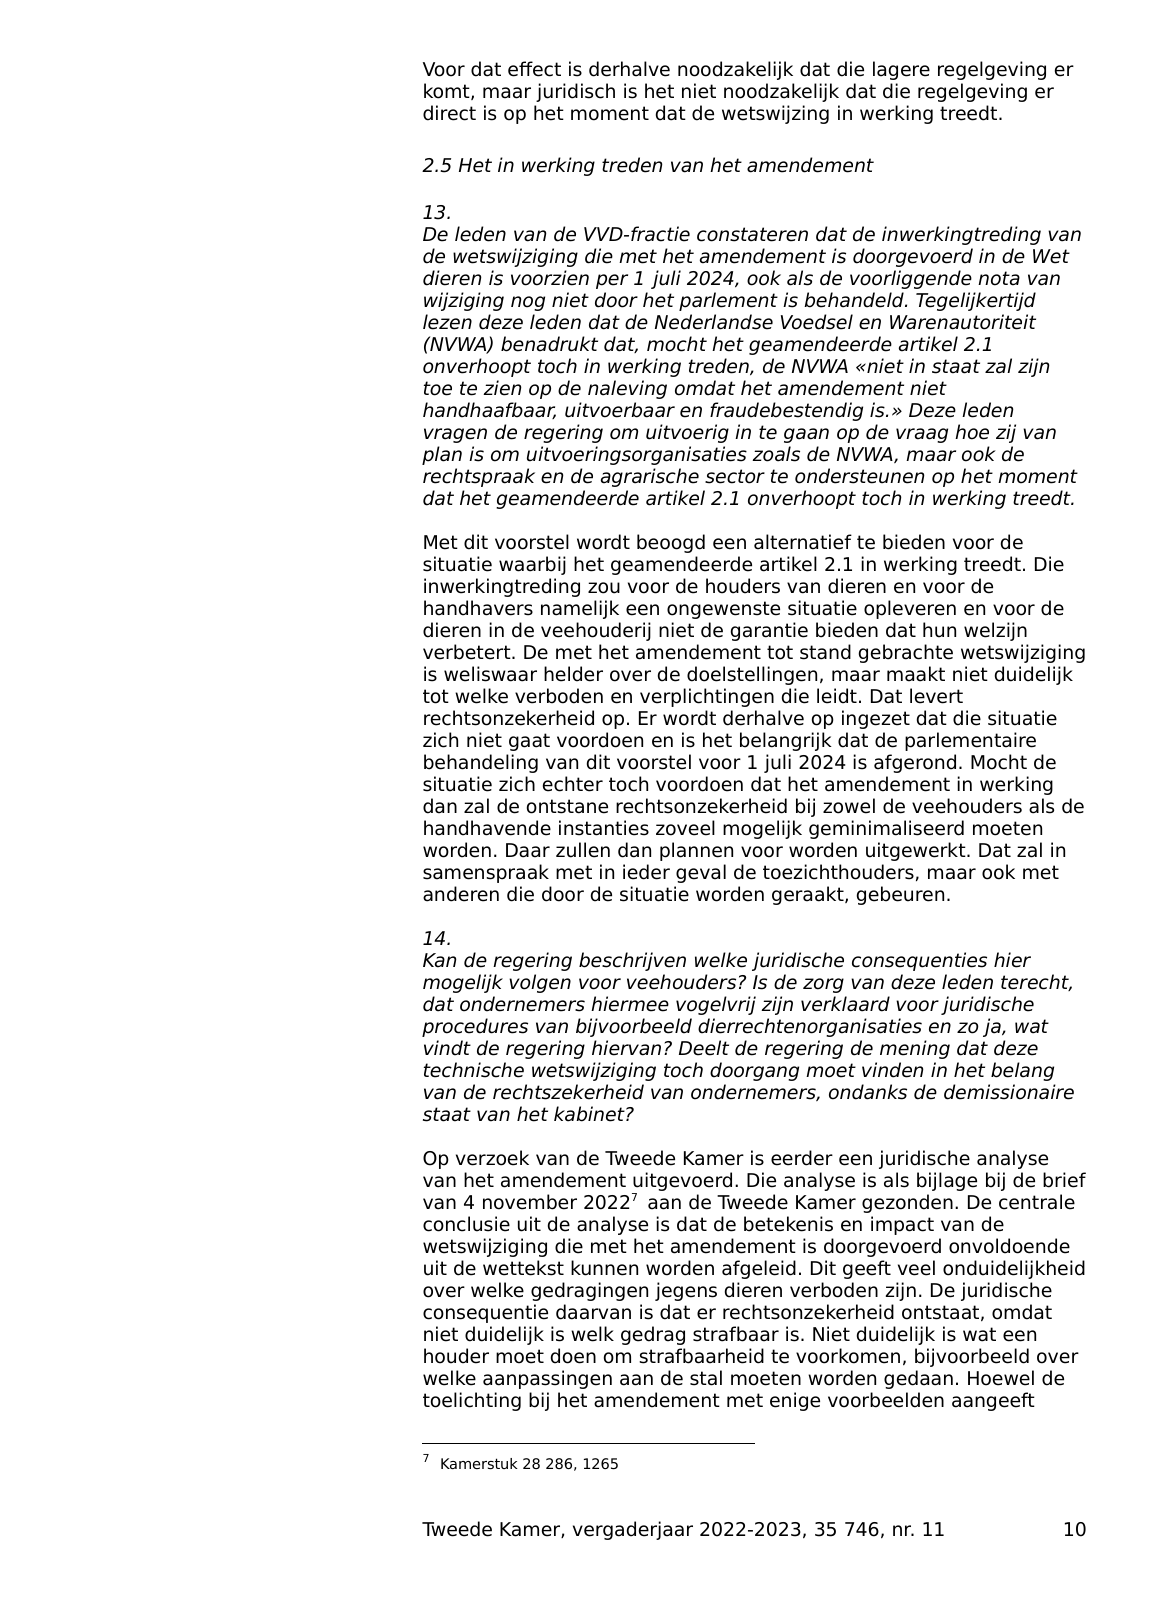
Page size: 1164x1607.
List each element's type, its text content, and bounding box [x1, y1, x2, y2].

text De leden van de VVD-fractie constateren dat de inwerkingtreding van de wetswijziging die met het amendement is doorgevoerd in de Wet dieren is voorzien per 1 juli 2024, ook als de voorliggende nota van wijziging nog niet door het parlement is behandeld. Tegelijkertijd lezen deze leden dat de Nederlandse Voedsel en Warenautoriteit (NVWA) benadrukt dat, mocht het geamendeerde artikel 2.1 onverhoopt toch in werking treden, de NVWA «niet in staat zal zijn toe te zien op de naleving omdat het amendement niet handhaafbaar, uitvoerbaar en fraudebestendig is.» Deze leden vragen de regering om uitvoerig in te gaan op de vraag hoe zij van plan is om uitvoeringsorganisaties zoals de NVWA, maar ook de rechtspraak en de agrarische sector te ondersteunen op het moment dat het geamendeerde artikel 2.1 onverhoopt toch in werking treedt. [422, 224, 1087, 510]
text Op verzoek van de Tweede Kamer is eerder een juridische analyse van het amendement uitgevoerd. Die analyse is als bijlage bij de brief van 4 november 2022 aan de Tweede Kamer gezonden. De centrale conclusie uit de analyse is dat de betekenis en impact van de wetswijziging die met het amendement is doorgevoerd onvoldoende uit de wettekst kunnen worden afgeleid. Dit geeft veel onduidelijkheid over welke gedragingen jegens dieren verboden zijn. De juridische consequentie daarvan is dat er rechtsonzekerheid ontstaat, omdat niet duidelijk is welk gedrag strafbaar is. Niet duidelijk is wat een houder moet doen om strafbaarheid te voorkomen, bijvoorbeeld over welke aanpassingen aan de stal moeten worden gedaan. Hoewel de toelichting bij het amendement met enige voorbeelden aangeeft [422, 1148, 1087, 1411]
text Voor dat effect is derhalve noodzakelijk dat die lagere regelgeving er komt, maar juridisch is het niet noodzakelijk dat die regelgeving er direct is op het moment dat de wetswijzing in werking treedt. [422, 59, 1087, 125]
subtitle 2.5 Het in werking treden van het amendement [422, 155, 1087, 177]
text Kan de regering beschrijven welke juridische consequenties hier mogelijk volgen voor veehouders? Is de zorg van deze leden terecht, dat ondernemers hiermee vogelvrij zijn verklaard voor juridische procedures van bijvoorbeeld dierrechtenorganisaties en zo ja, wat vindt de regering hiervan? Deelt de regering de mening dat deze technische wetswijziging toch doorgang moet vinden in het belang van de rechtszekerheid van ondernemers, ondanks de demissionaire staat van het kabinet? [422, 950, 1087, 1126]
text Kamerstuk 28 286, 1265 [422, 1452, 1087, 1474]
text 14. [422, 928, 1087, 950]
text 13. [422, 202, 1087, 224]
text Met dit voorstel wordt beoogd een alternatief te bieden voor de situatie waarbij het geamendeerde artikel 2.1 in werking treedt. Die inwerkingtreding zou voor de houders van dieren en voor de handhavers namelijk een ongewenste situatie opleveren en voor de dieren in de veehouderij niet de garantie bieden dat hun welzijn verbetert. De met het amendement tot stand gebrachte wetswijziging is weliswaar helder over de doelstellingen, maar maakt niet duidelijk tot welke verboden en verplichtingen die leidt. Dat levert rechtsonzekerheid op. Er wordt derhalve op ingezet dat die situatie zich niet gaat voordoen en is het belangrijk dat de parlementaire behandeling van dit voorstel voor 1 juli 2024 is afgerond. Mocht de situatie zich echter toch voordoen dat het amendement in werking dan zal de ontstane rechtsonzekerheid bij zowel de veehouders als de handhavende instanties zoveel mogelijk geminimaliseerd moeten worden. Daar zullen dan plannen voor worden uitgewerkt. Dat zal in samenspraak met in ieder geval de toezichthouders, maar ook met anderen die door de situatie worden geraakt, gebeuren. [422, 532, 1087, 906]
